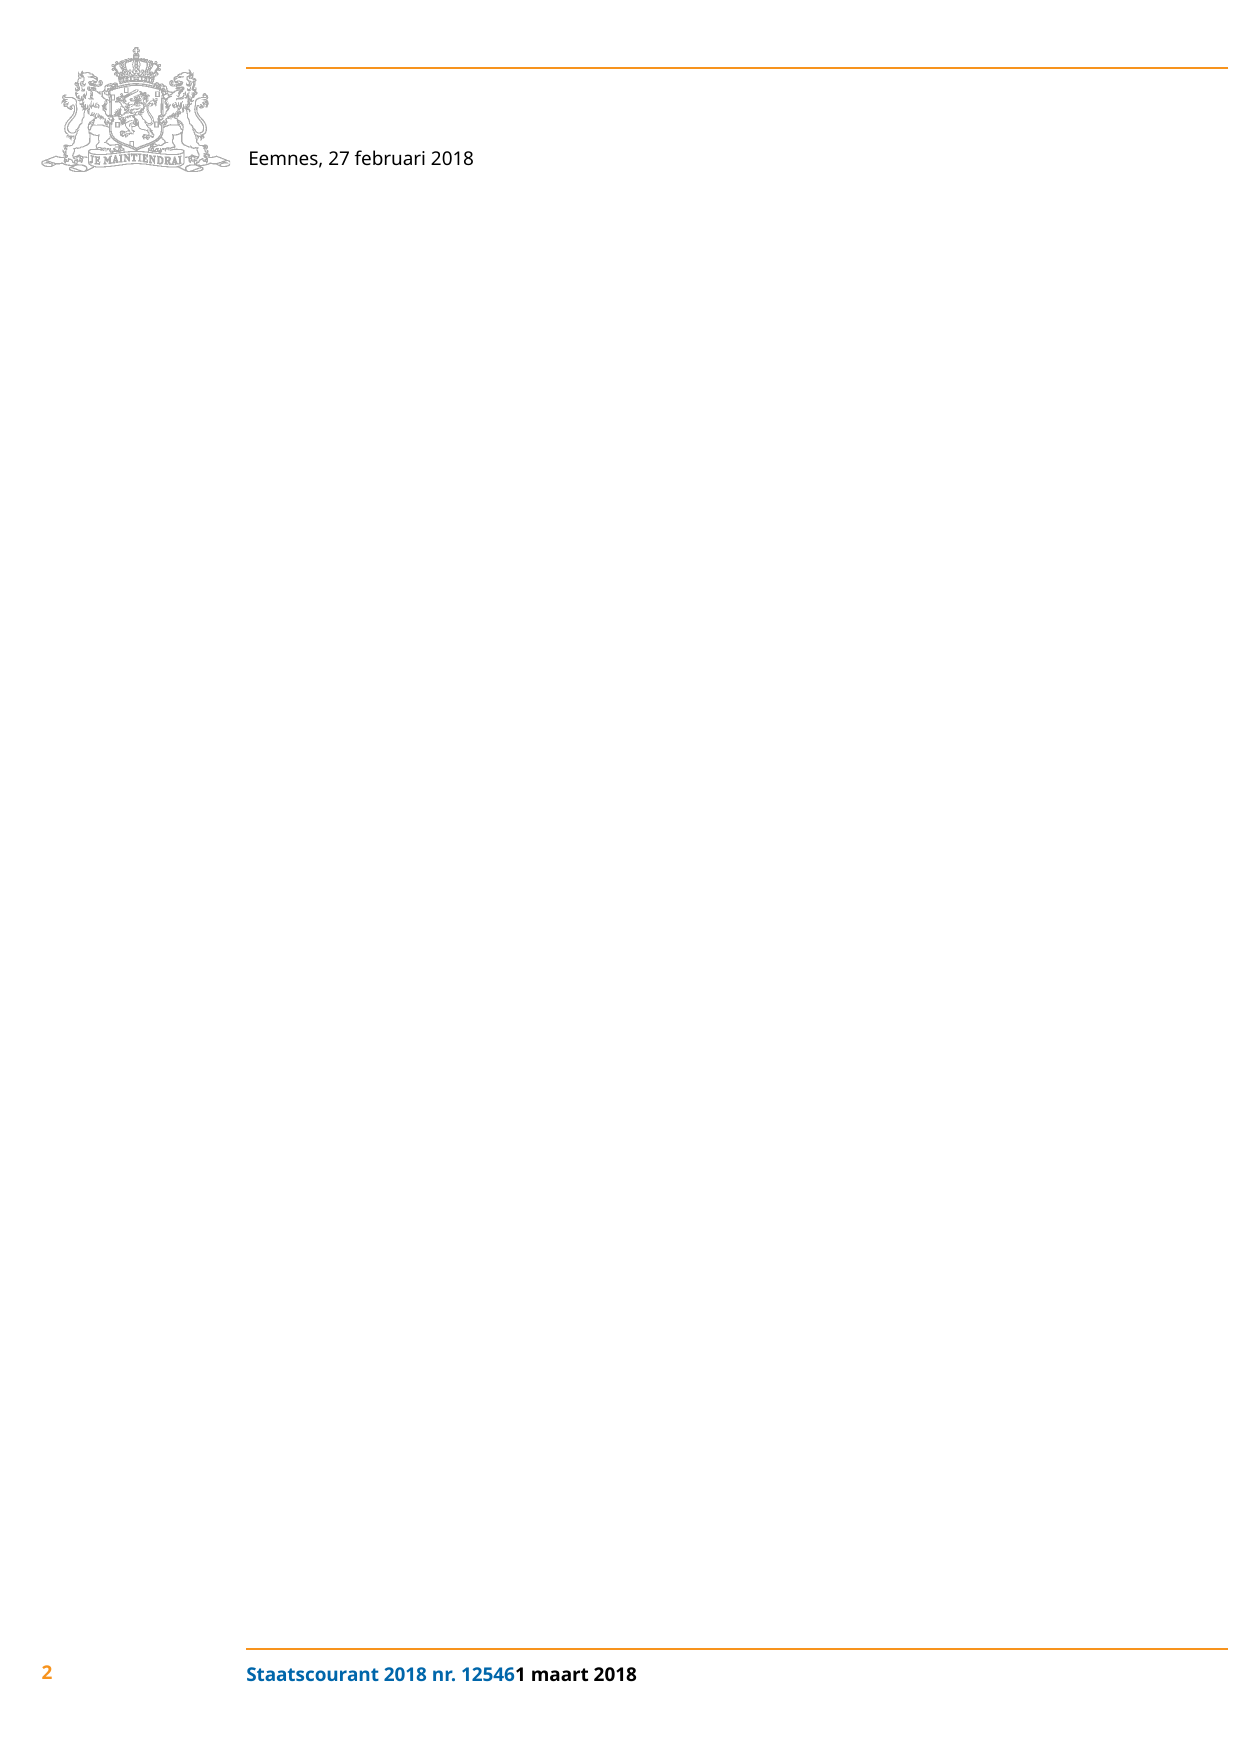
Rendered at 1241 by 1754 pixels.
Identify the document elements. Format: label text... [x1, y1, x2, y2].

text Eemnes, 27 februari 2018 [248, 145, 1152, 171]
picture [41, 47, 231, 172]
